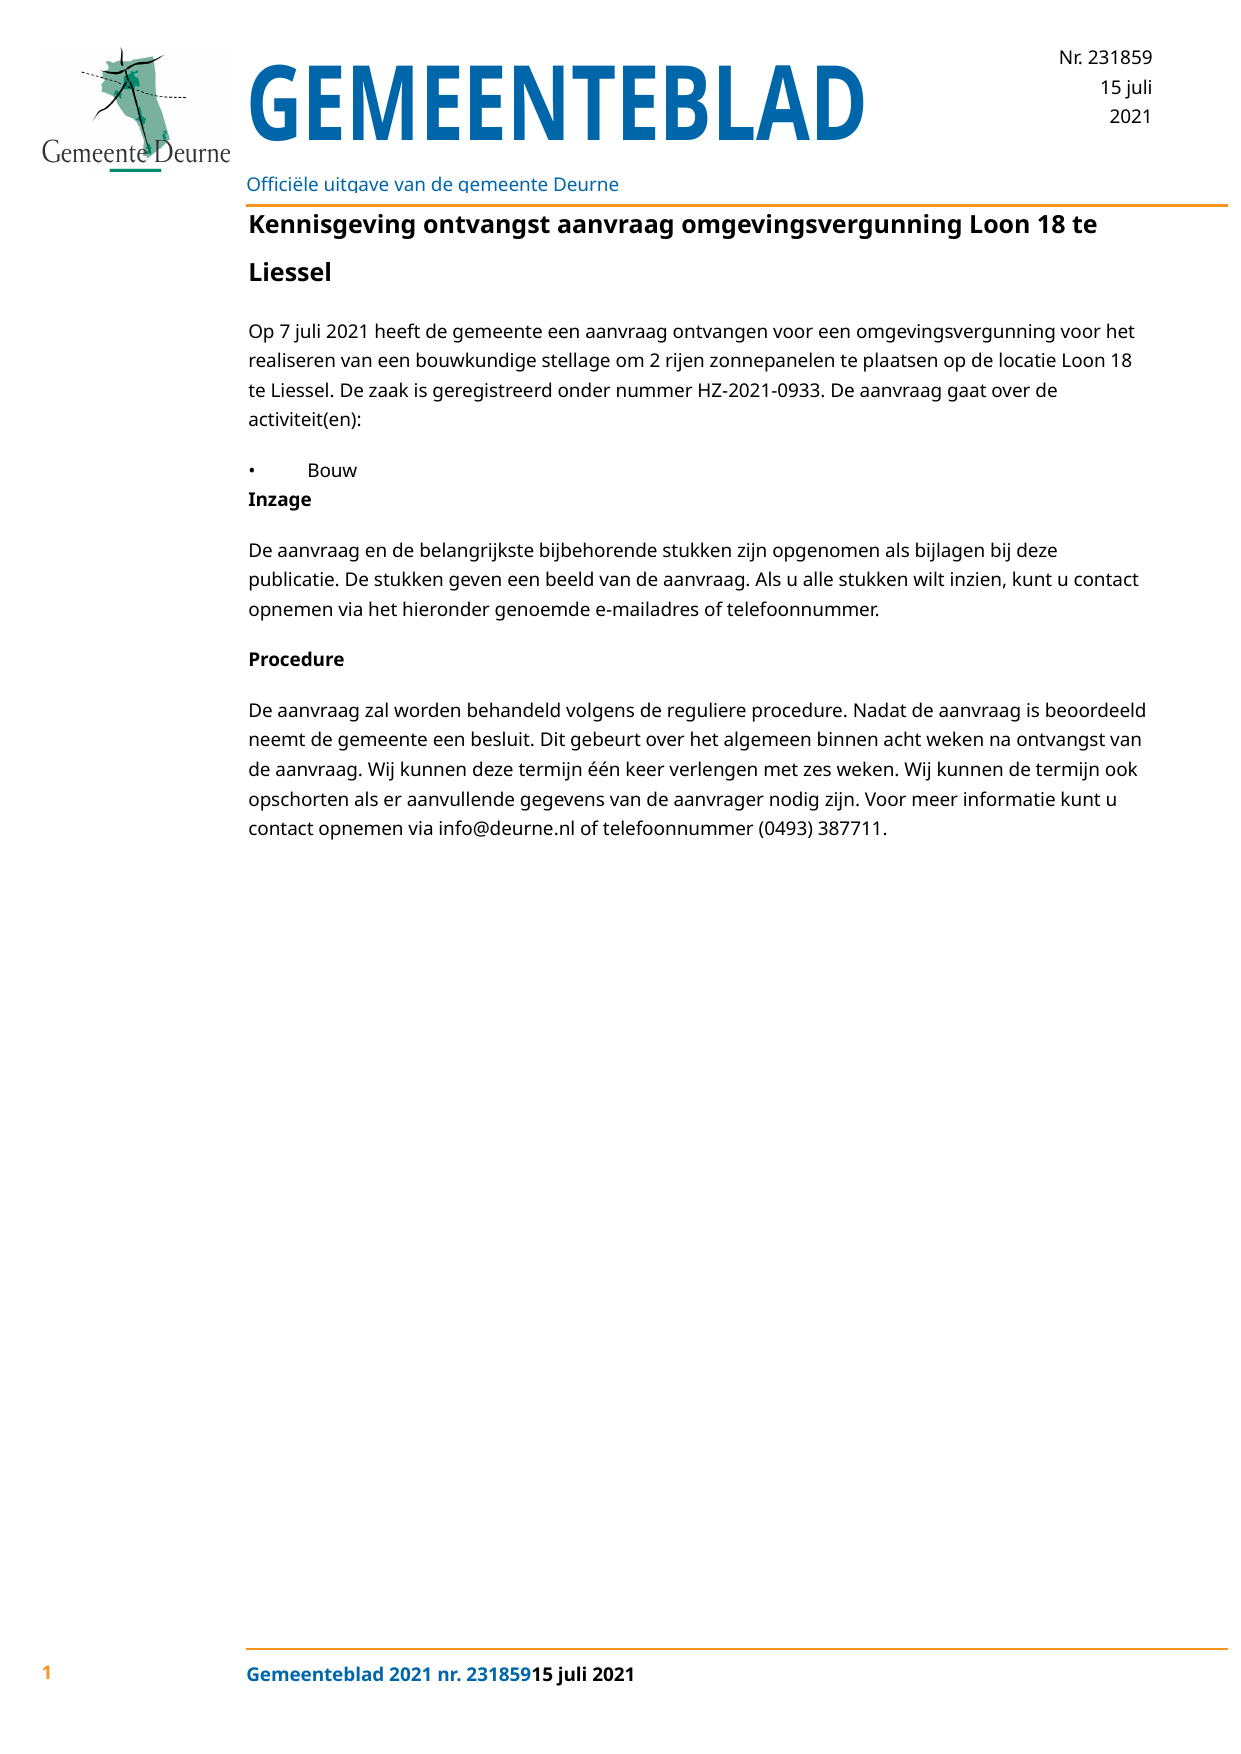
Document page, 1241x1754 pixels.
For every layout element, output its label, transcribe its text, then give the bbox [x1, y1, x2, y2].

text De aanvraag zal worden behandeld volgens de reguliere procedure. Nadat de aanvraag is beoordeeld neemt de gemeente een besluit. Dit gebeurt over het algemeen binnen acht weken na ontvangst van de aanvraag. Wij kunnen deze termijn één keer verlengen met zes weken. Wij kunnen de termijn ook opschorten als er aanvullende gegevens van de aanvrager nodig zijn. Voor meer informatie kunt u contact opnemen via info@deurne.nl of telefoonnummer (0493) 387711. [248, 697, 1152, 841]
text Procedure [248, 647, 1152, 672]
text Kennisgeving ontvangst aanvraag omgevingsvergunning Loon 18 te Liessel [248, 207, 1152, 288]
picture [41, 47, 231, 172]
text De aanvraag en de belangrijkste bijbehorende stukken zijn opgenomen als bijlagen bij deze publicatie. De stukken geven een beeld van de aanvraag. Als u alle stukken wilt inzien, kunt u contact opnemen via het hieronder genoemde e-mailadres of telefoonnummer. [248, 537, 1152, 622]
text Inzage [248, 487, 1152, 512]
list Bouw [248, 457, 1152, 483]
text Op 7 juli 2021 heeft de gemeente een aanvraag ontvangen voor een omgevingsvergunning voor het realiseren van een bouwkundige stellage om 2 rijen zonnepanelen te plaatsen op de locatie Loon 18 te Liessel. De zaak is geregistreerd onder nummer HZ-2021-0933. De aanvraag gaat over de activiteit(en): [248, 318, 1152, 432]
